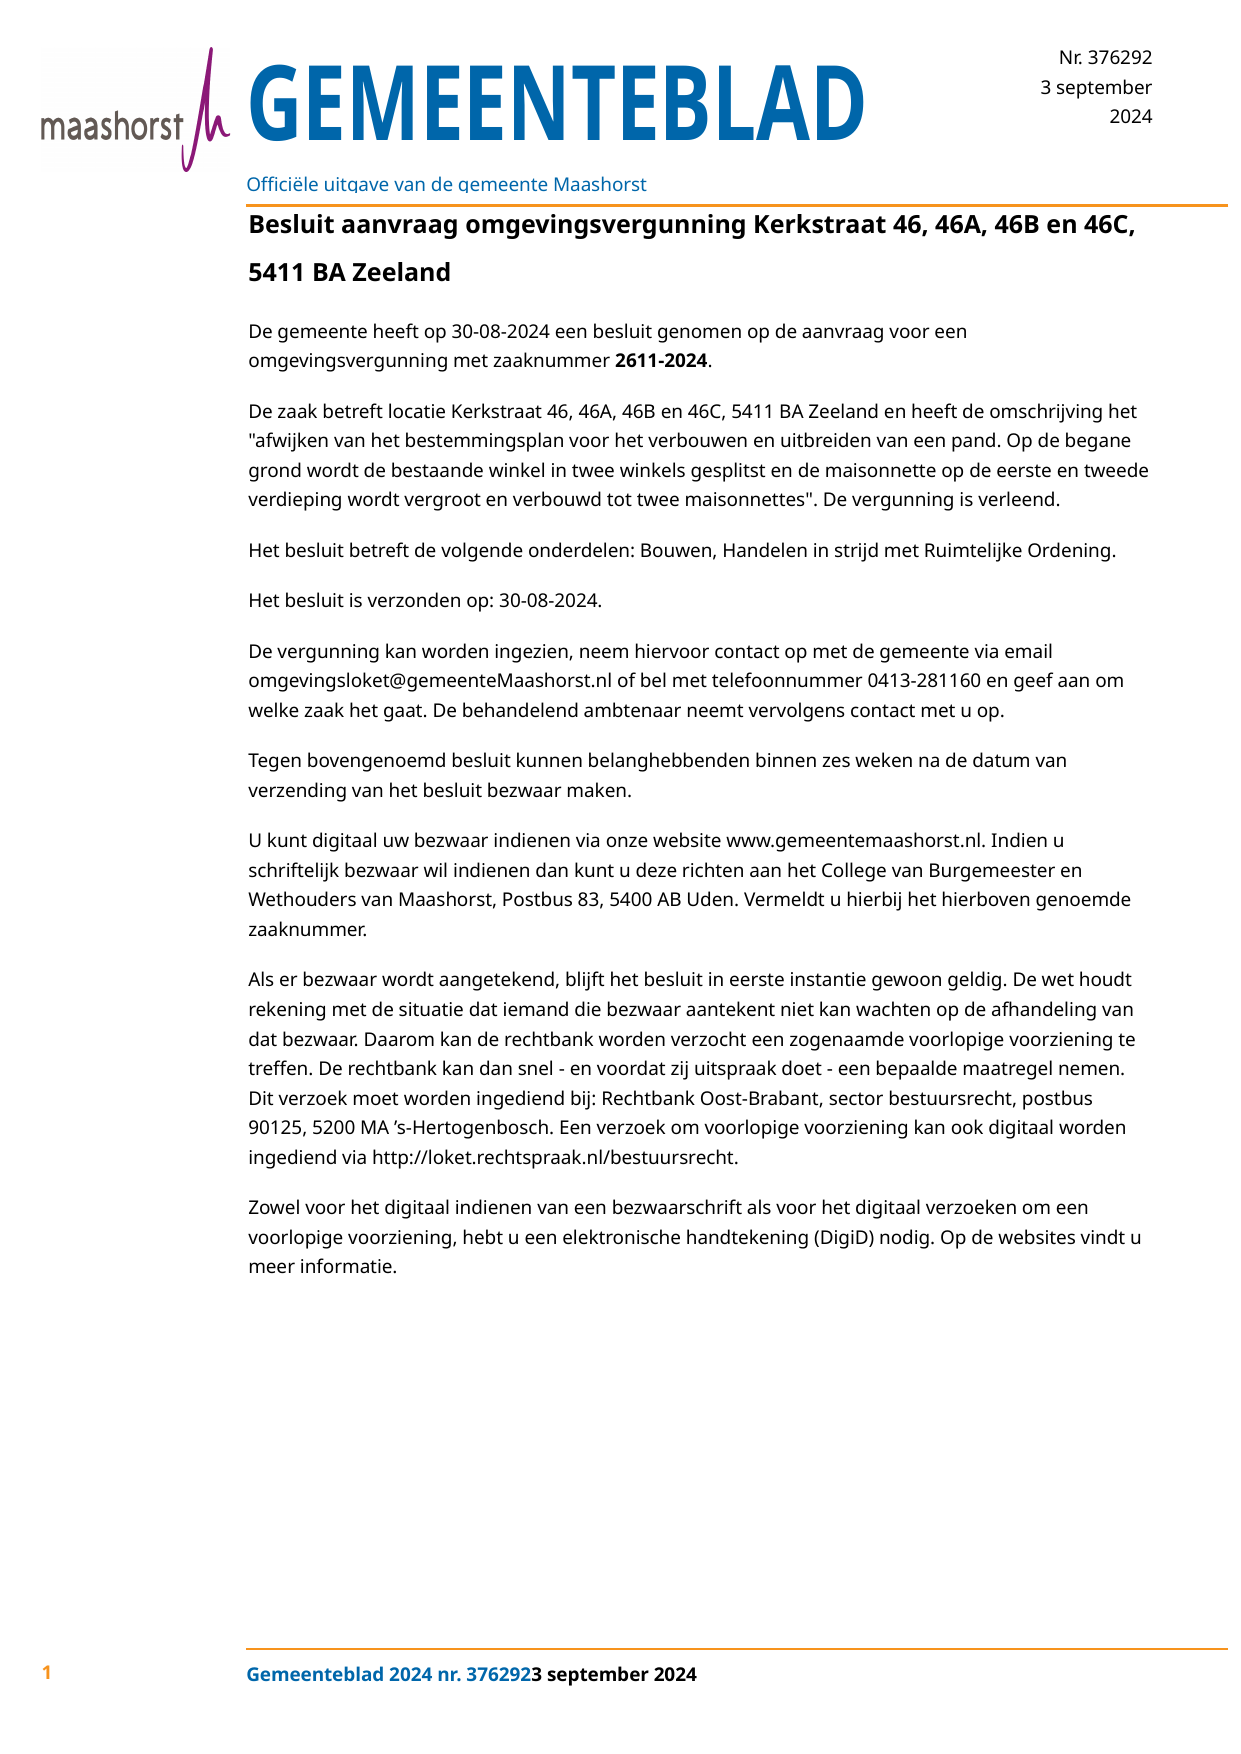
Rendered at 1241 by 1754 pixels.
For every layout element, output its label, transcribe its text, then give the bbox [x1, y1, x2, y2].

text U kunt digitaal uw bezwaar indienen via onze website www.gemeentemaashorst.nl. Indien u schriftelijk bezwaar wil indienen dan kunt u deze richten aan het College van Burgemeester en Wethouders van Maashorst, Postbus 83, 5400 AB Uden. Vermeldt u hierbij het hierboven genoemde zaaknummer. [248, 827, 1152, 942]
text Het besluit betreft de volgende onderdelen: Bouwen, Handelen in strijd met Ruimtelijke Ordening. [248, 537, 1152, 563]
text De gemeente heeft op 30-08-2024 een besluit genomen op de aanvraag voor een omgevingsvergunning met zaaknummer 2611-2024. [248, 318, 1152, 373]
text Zowel voor het digitaal indienen van een bezwaarschrift als voor het digitaal verzoeken om een voorlopige voorziening, hebt u een elektronische handtekening (DigiD) nodig. Op de websites vindt u meer informatie. [248, 1194, 1152, 1279]
picture [41, 47, 231, 172]
text Het besluit is verzonden op: 30-08-2024. [248, 587, 1152, 613]
text Tegen bovengenoemd besluit kunnen belanghebbenden binnen zes weken na de datum van verzending van het besluit bezwaar maken. [248, 747, 1152, 803]
text De zaak betreft locatie Kerkstraat 46, 46A, 46B en 46C, 5411 BA Zeeland en heeft de omschrijving het "afwijken van het bestemmingsplan voor het verbouwen en uitbreiden van een pand. Op de begane grond wordt de bestaande winkel in twee winkels gesplitst en de maisonnette op de eerste en tweede verdieping wordt vergroot en verbouwd tot twee maisonnettes". De vergunning is verleend. [248, 398, 1152, 512]
text De vergunning kan worden ingezien, neem hiervoor contact op met de gemeente via email omgevingsloket@gemeenteMaashorst.nl of bel met telefoonnummer 0413-281160 en geef aan om welke zaak het gaat. De behandelend ambtenaar neemt vervolgens contact met u op. [248, 638, 1152, 723]
text Besluit aanvraag omgevingsvergunning Kerkstraat 46, 46A, 46B en 46C, 5411 BA Zeeland [248, 207, 1152, 288]
text Als er bezwaar wordt aangetekend, blijft het besluit in eerste instantie gewoon geldig. De wet houdt rekening met de situatie dat iemand die bezwaar aantekent niet kan wachten op de afhandeling van dat bezwaar. Daarom kan de rechtbank worden verzocht een zogenaamde voorlopige voorziening te treffen. De rechtbank kan dan snel - en voordat zij uitspraak doet - een bepaalde maatregel nemen. Dit verzoek moet worden ingediend bij: Rechtbank Oost-Brabant, sector bestuursrecht, postbus 90125, 5200 MA ’s-Hertogenbosch. Een verzoek om voorlopige voorziening kan ook digitaal worden ingediend via http://loket.rechtspraak.nl/bestuursrecht. [248, 967, 1152, 1170]
